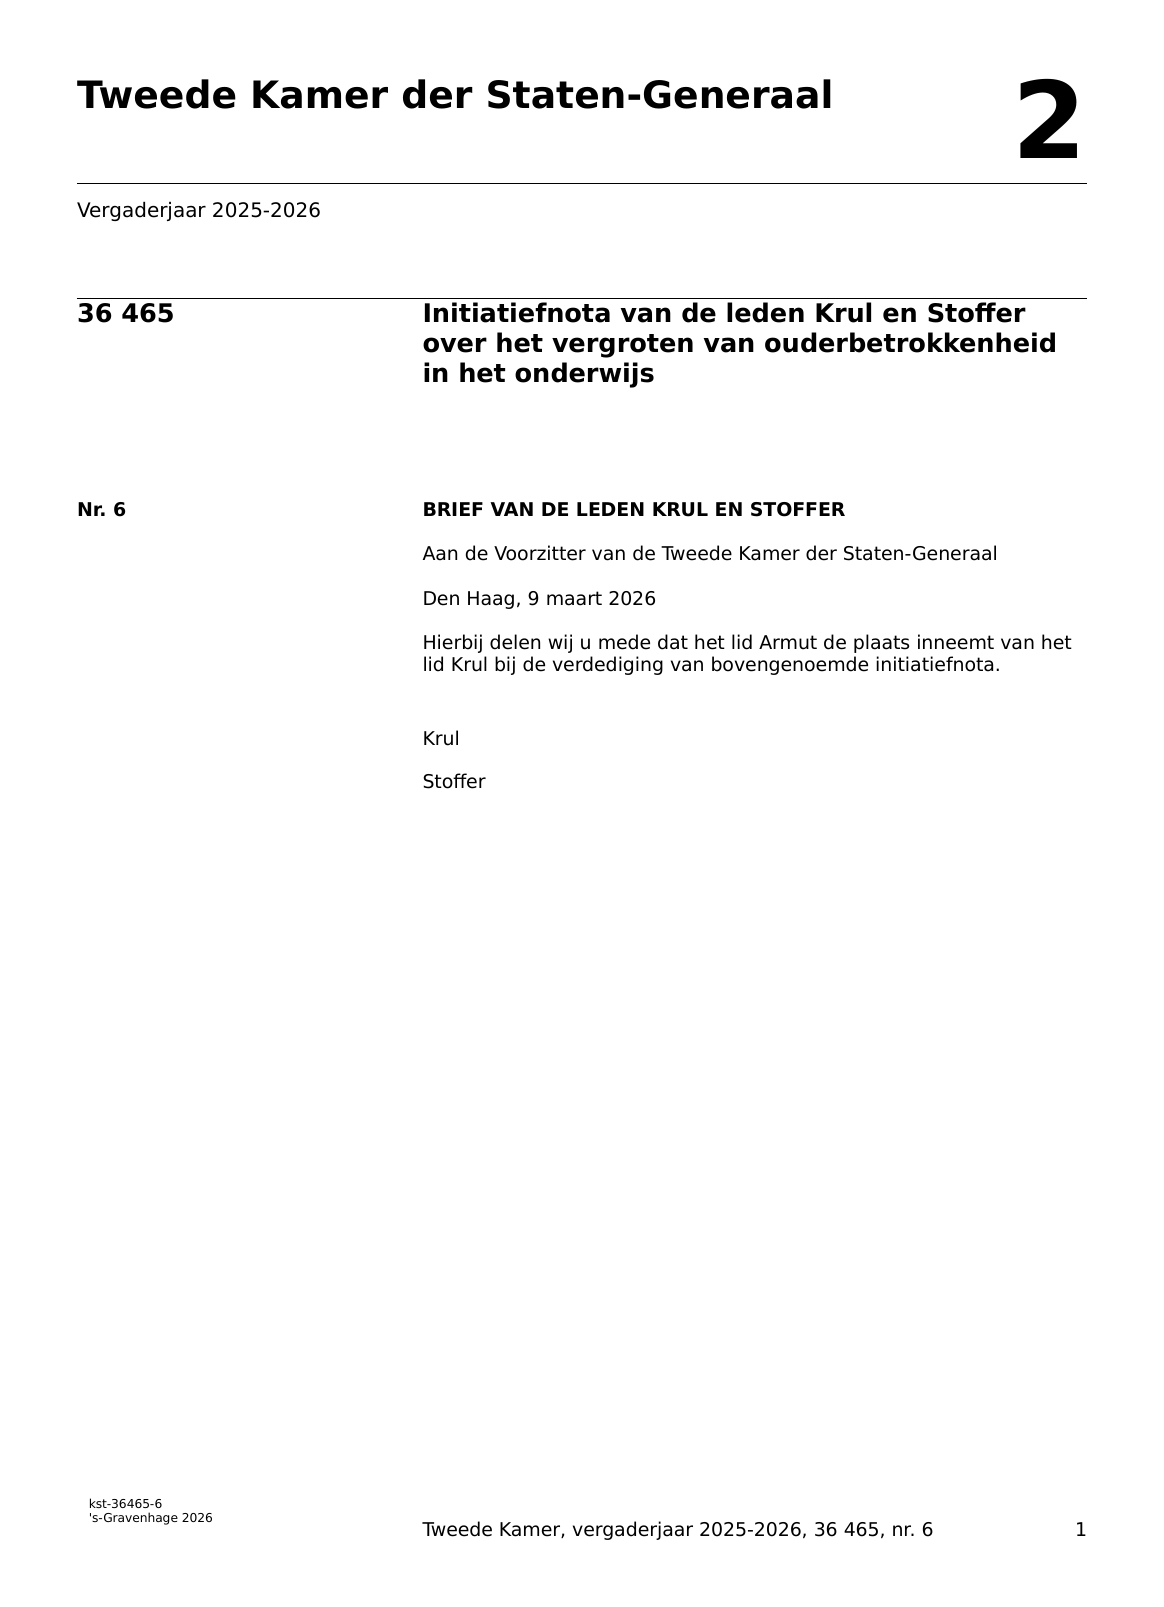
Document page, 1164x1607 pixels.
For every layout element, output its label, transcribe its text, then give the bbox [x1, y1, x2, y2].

text Hierbij delen wij u mede dat het lid Armut de plaats inneemt van het lid Krul bij de verdediging van bovengenoemde initiatiefnota. [422, 632, 1087, 676]
text 's-Gravenhage 2026 [88, 1511, 323, 1525]
table_header 2 [886, 59, 1087, 183]
table_cell Vergaderjaar 2025-2026 [77, 184, 1087, 298]
text Krul Stoffer [422, 706, 1087, 793]
text kst-36465-6 [88, 1497, 323, 1511]
table_header Tweede Kamer der Staten-Generaal [77, 59, 886, 183]
subtitle 36 465 Initiatiefnota van de leden Krul en Stoffer over het vergroten van ouderbetrokkenheid in het onderwijs [77, 299, 1087, 388]
subtitle Nr. 6 BRIEF VAN DE LEDEN KRUL EN STOFFER [77, 499, 1087, 521]
text Aan de Voorzitter van de Tweede Kamer der Staten-Generaal [422, 543, 1087, 565]
text Den Haag, 9 maart 2026 [422, 587, 1087, 609]
